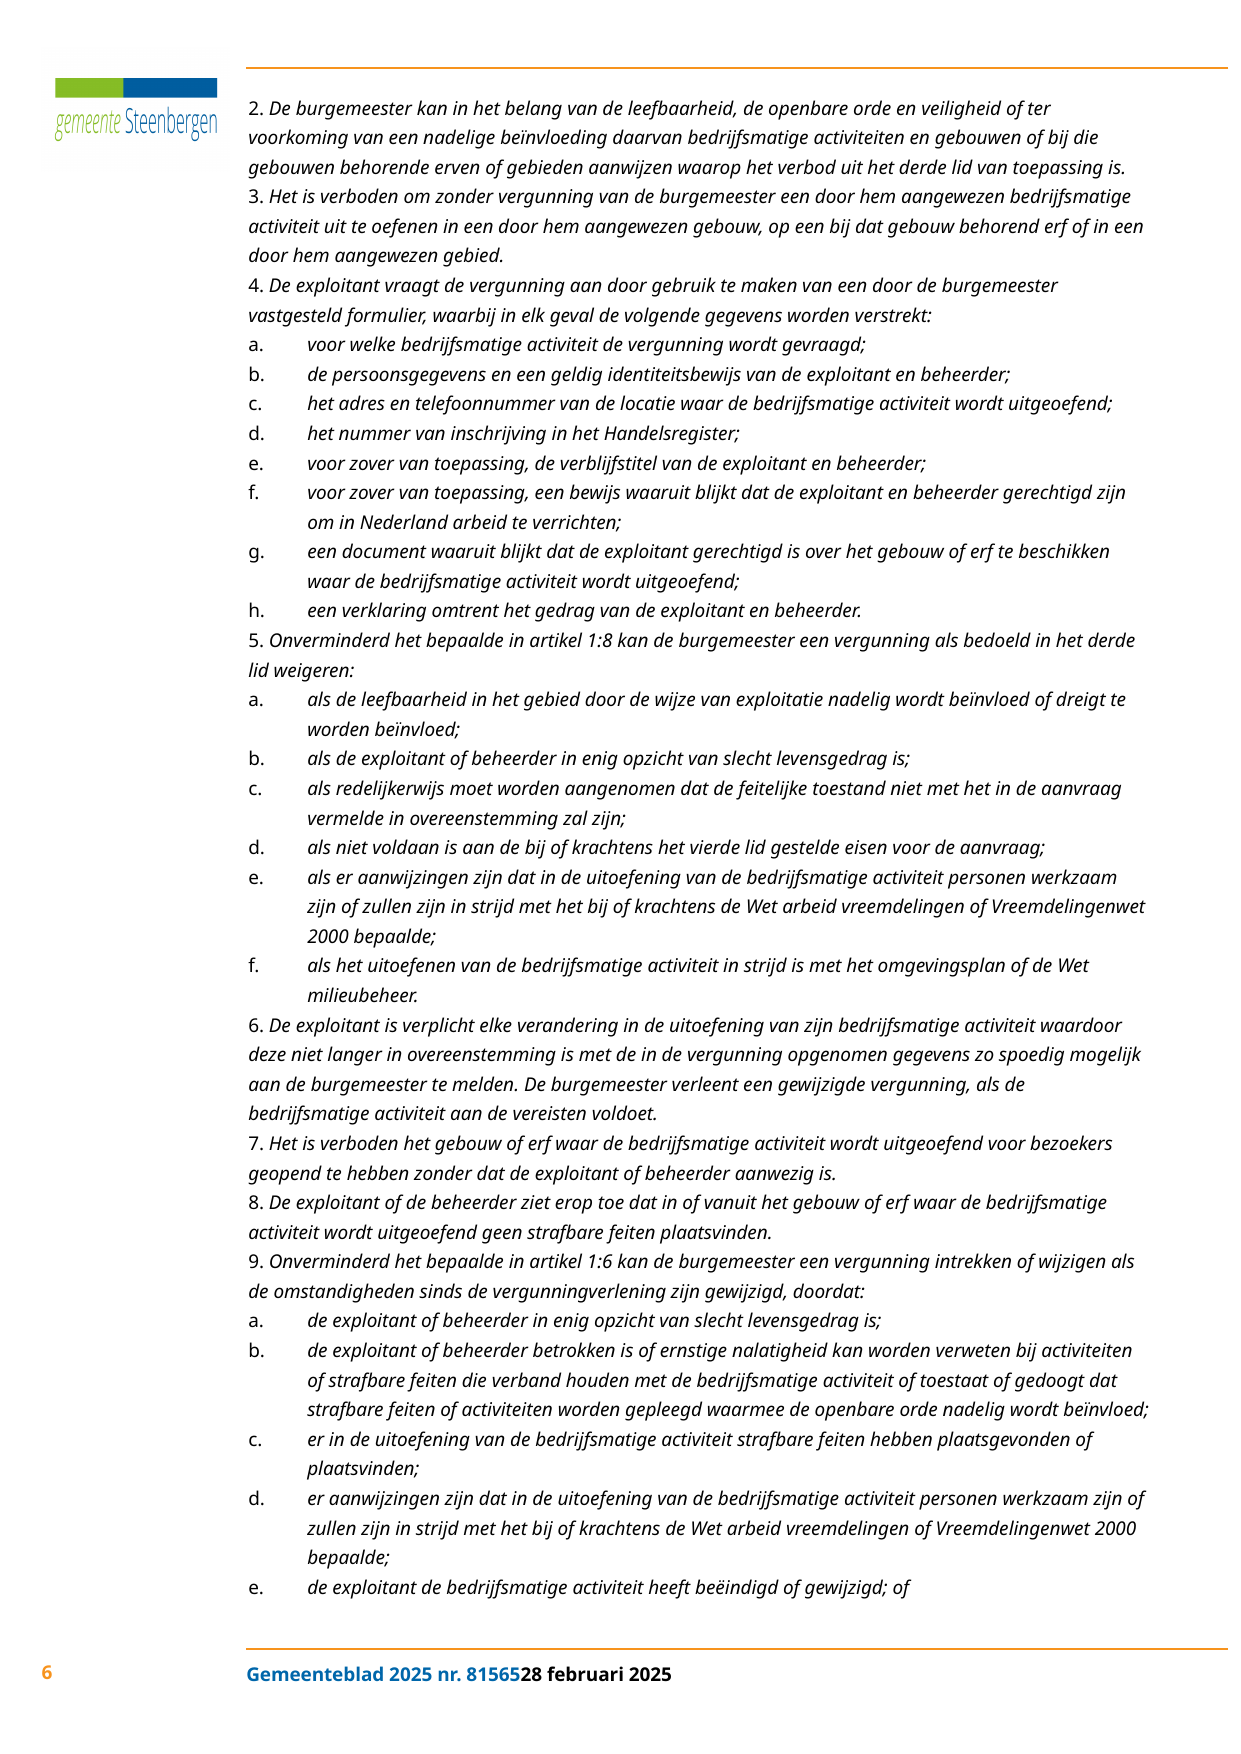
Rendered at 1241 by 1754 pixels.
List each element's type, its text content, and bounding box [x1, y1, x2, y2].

text 3. Het is verboden om zonder vergunning van de burgemeester een door hem aangewezen bedrijfsmatige activiteit uit te oefenen in een door hem aangewezen gebouw, op een bij dat gebouw behorend erf of in een door hem aangewezen gebied. [248, 183, 1152, 268]
list als niet voldaan is aan de bij of krachtens het vierde lid gestelde eisen voor de aanvraag; [248, 834, 1152, 860]
list een document waaruit blijkt dat de exploitant gerechtigd is over het gebouw of erf te beschikken waar de bedrijfsmatige activiteit wordt uitgeoefend; [248, 538, 1152, 594]
list als het uitoefenen van de bedrijfsmatige activiteit in strijd is met het omgevingsplan of de Wet milieubeheer. [248, 953, 1152, 1008]
list de exploitant of beheerder betrokken is of ernstige nalatigheid kan worden verweten bij activiteiten of strafbare feiten die verband houden met de bedrijfsmatige activiteit of toestaat of gedoogt dat strafbare feiten of activiteiten worden gepleegd waarmee de openbare orde nadelig wordt beïnvloed; [248, 1337, 1152, 1422]
text 7. Het is verboden het gebouw of erf waar de bedrijfsmatige activiteit wordt uitgeoefend voor bezoekers geopend te hebben zonder dat de exploitant of beheerder aanwezig is. [248, 1130, 1152, 1186]
list de exploitant de bedrijfsmatige activiteit heeft beëindigd of gewijzigd; of [248, 1574, 1152, 1600]
list voor zover van toepassing, de verblijfstitel van de exploitant en beheerder; [248, 450, 1152, 476]
text 2. De burgemeester kan in het belang van de leefbaarheid, de openbare orde en veiligheid of ter voorkoming van een nadelige beïnvloeding daarvan bedrijfsmatige activiteiten en gebouwen of bij die gebouwen behorende erven of gebieden aanwijzen waarop het verbod uit het derde lid van toepassing is. [248, 95, 1152, 180]
list voor zover van toepassing, een bewijs waaruit blijkt dat de exploitant en beheerder gerechtigd zijn om in Nederland arbeid te verrichten; [248, 479, 1152, 535]
list een verklaring omtrent het gedrag van de exploitant en beheerder. [248, 598, 1152, 623]
list de persoonsgegevens en een geldig identiteitsbewijs van de exploitant en beheerder; [248, 361, 1152, 387]
text 9. Onverminderd het bepaalde in artikel 1:6 kan de burgemeester een vergunning intrekken of wijzigen als de omstandigheden sinds de vergunningverlening zijn gewijzigd, doordat: [248, 1248, 1152, 1304]
list het adres en telefoonnummer van de locatie waar de bedrijfsmatige activiteit wordt uitgeoefend; [248, 391, 1152, 416]
list als er aanwijzingen zijn dat in de uitoefening van de bedrijfsmatige activiteit personen werkzaam zijn of zullen zijn in strijd met het bij of krachtens de Wet arbeid vreemdelingen of Vreemdelingenwet 2000 bepaalde; [248, 864, 1152, 949]
text 5. Onverminderd het bepaalde in artikel 1:8 kan de burgemeester een vergunning als bedoeld in het derde lid weigeren: [248, 627, 1152, 683]
list er aanwijzingen zijn dat in de uitoefening van de bedrijfsmatige activiteit personen werkzaam zijn of zullen zijn in strijd met het bij of krachtens de Wet arbeid vreemdelingen of Vreemdelingenwet 2000 bepaalde; [248, 1485, 1152, 1570]
list als de leefbaarheid in het gebied door de wijze van exploitatie nadelig wordt beïnvloed of dreigt te worden beïnvloed; [248, 686, 1152, 742]
text 8. De exploitant of de beheerder ziet erop toe dat in of vanuit het gebouw of erf waar de bedrijfsmatige activiteit wordt uitgeoefend geen strafbare feiten plaatsvinden. [248, 1189, 1152, 1245]
list er in de uitoefening van de bedrijfsmatige activiteit strafbare feiten hebben plaatsgevonden of plaatsvinden; [248, 1426, 1152, 1481]
list de exploitant of beheerder in enig opzicht van slecht levensgedrag is; [248, 1308, 1152, 1333]
text 4. De exploitant vraagt de vergunning aan door gebruik te maken van een door de burgemeester vastgesteld formulier, waarbij in elk geval de volgende gegevens worden verstrekt: [248, 272, 1152, 328]
list als de exploitant of beheerder in enig opzicht van slecht levensgedrag is; [248, 746, 1152, 771]
list het nummer van inschrijving in het Handelsregister; [248, 420, 1152, 446]
list als redelijkerwijs moet worden aangenomen dat de feitelijke toestand niet met het in de aanvraag vermelde in overeenstemming zal zijn; [248, 775, 1152, 831]
text 6. De exploitant is verplicht elke verandering in de uitoefening van zijn bedrijfsmatige activiteit waardoor deze niet langer in overeenstemming is met de in de vergunning opgenomen gegevens zo spoedig mogelijk aan de burgemeester te melden. De burgemeester verleent een gewijzigde vergunning, als de bedrijfsmatige activiteit aan de vereisten voldoet. [248, 1012, 1152, 1126]
picture [41, 47, 231, 172]
list voor welke bedrijfsmatige activiteit de vergunning wordt gevraagd; [248, 331, 1152, 357]
